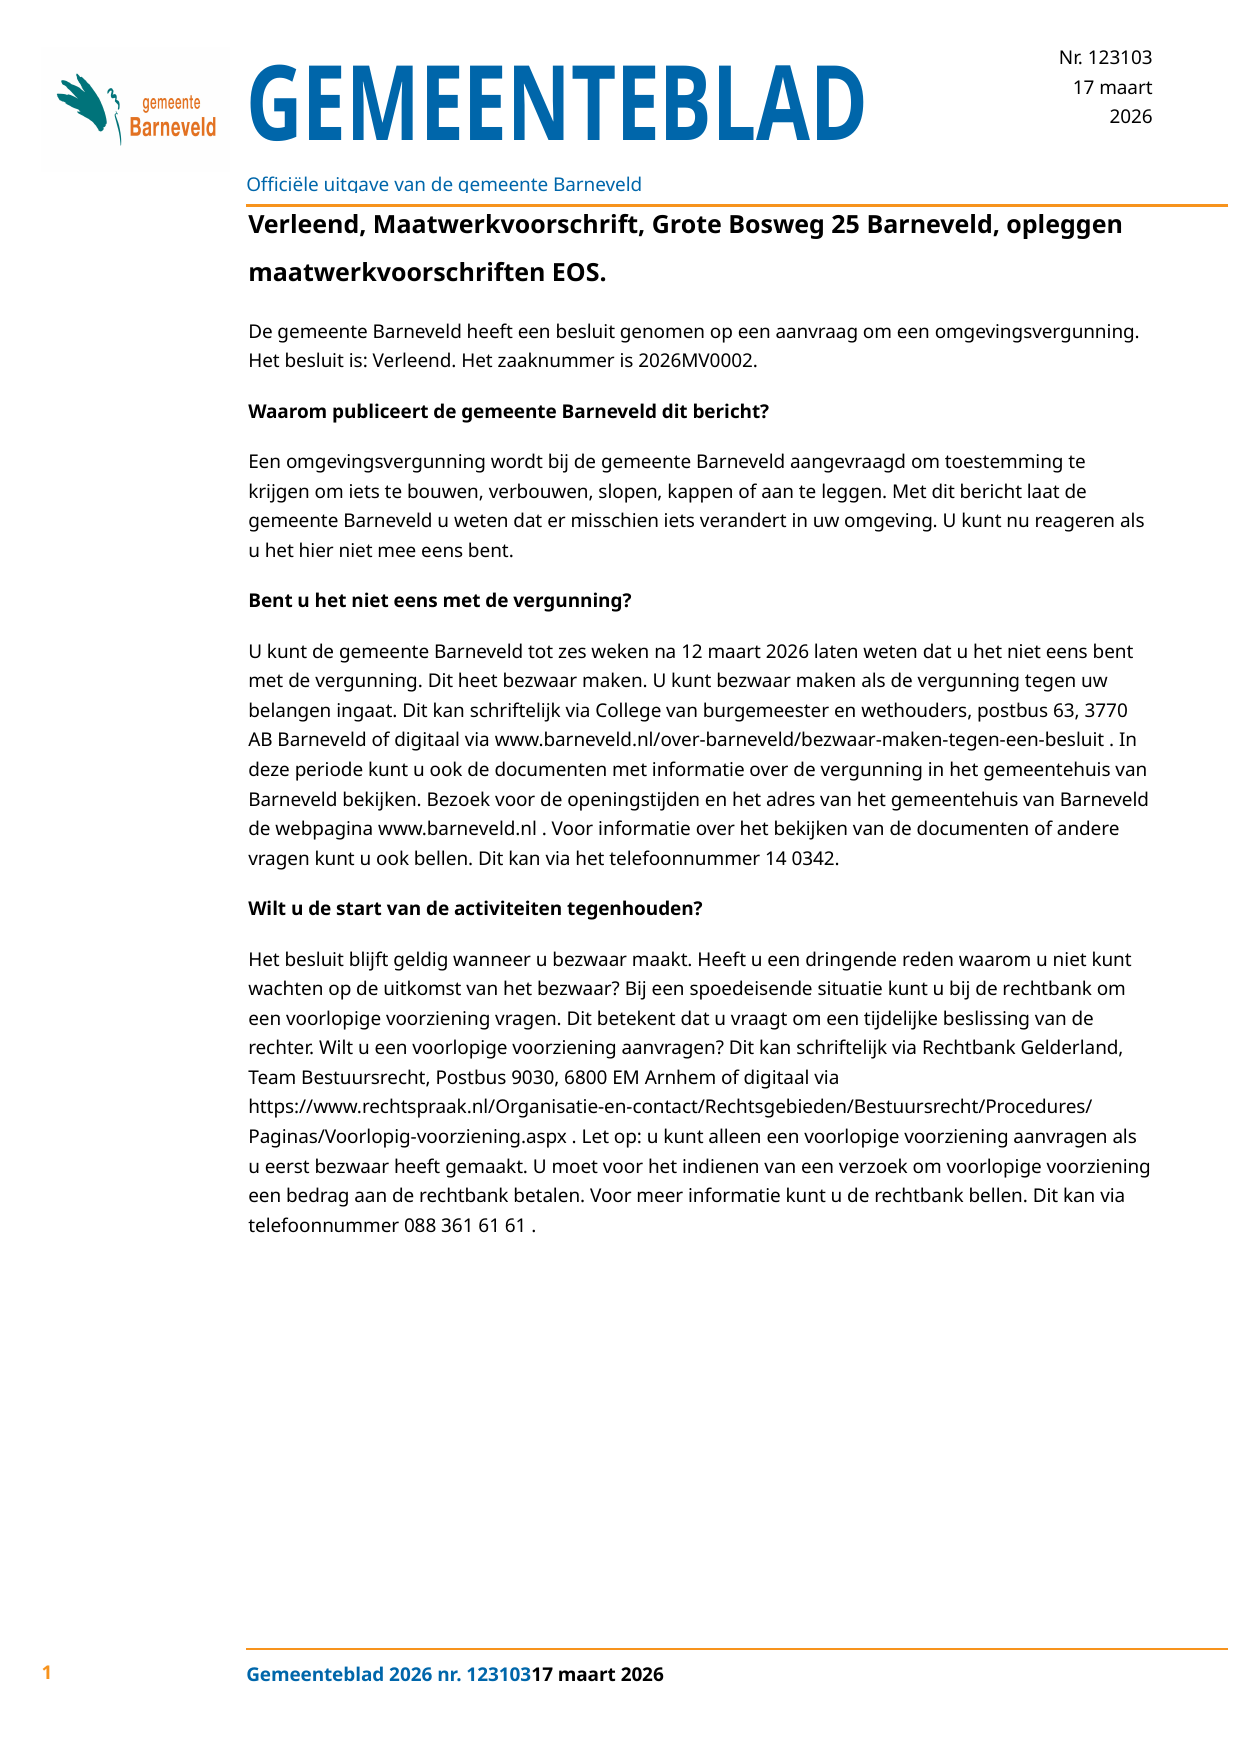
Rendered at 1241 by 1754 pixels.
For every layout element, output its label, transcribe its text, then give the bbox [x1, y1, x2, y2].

text De gemeente Barneveld heeft een besluit genomen op een aanvraag om een omgevingsvergunning. Het besluit is: Verleend. Het zaaknummer is 2026MV0002. [248, 318, 1152, 373]
text Bent u het niet eens met de vergunning? [248, 587, 1152, 613]
text Waarom publiceert de gemeente Barneveld dit bericht? [248, 398, 1152, 424]
text Een omgevingsvergunning wordt bij de gemeente Barneveld aangevraagd om toestemming te krijgen om iets te bouwen, verbouwen, slopen, kappen of aan te leggen. Met dit bericht laat de gemeente Barneveld u weten dat er misschien iets verandert in uw omgeving. U kunt nu reageren als u het hier niet mee eens bent. [248, 448, 1152, 563]
text U kunt de gemeente Barneveld tot zes weken na 12 maart 2026 laten weten dat u het niet eens bent met de vergunning. Dit heet bezwaar maken. U kunt bezwaar maken als de vergunning tegen uw belangen ingaat. Dit kan schriftelijk via College van burgemeester en wethouders, postbus 63, 3770 AB Barneveld of digitaal via www.barneveld.nl/over-barneveld/bezwaar-maken-tegen-een-besluit . In deze periode kunt u ook de documenten met informatie over de vergunning in het gemeentehuis van Barneveld bekijken. Bezoek voor de openingstijden en het adres van het gemeentehuis van Barneveld de webpagina www.barneveld.nl . Voor informatie over het bekijken van de documenten of andere vragen kunt u ook bellen. Dit kan via het telefoonnummer 14 0342. [248, 638, 1152, 871]
text Wilt u de start van de activiteiten tegenhouden? [248, 895, 1152, 921]
text Verleend, Maatwerkvoorschrift, Grote Bosweg 25 Barneveld, opleggen maatwerkvoorschriften EOS. [248, 207, 1152, 288]
text Het besluit blijft geldig wanneer u bezwaar maakt. Heeft u een dringende reden waarom u niet kunt wachten op de uitkomst van het bezwaar? Bij een spoedeisende situatie kunt u bij de rechtbank om een voorlopige voorziening vragen. Dit betekent dat u vraagt om een tijdelijke beslissing van de rechter. Wilt u een voorlopige voorziening aanvragen? Dit kan schriftelijk via Rechtbank Gelderland, Team Bestuursrecht, Postbus 9030, 6800 EM Arnhem of digitaal via https://www.rechtspraak.nl/Organisatie-en-contact/Rechtsgebieden/Bestuursrecht/Procedures/Paginas/Voorlopig-voorziening.aspx . Let op: u kunt alleen een voorlopige voorziening aanvragen als u eerst bezwaar heeft gemaakt. U moet voor het indienen van een verzoek om voorlopige voorziening een bedrag aan de rechtbank betalen. Voor meer informatie kunt u de rechtbank bellen. Dit kan via telefoonnummer 088 361 61 61 . [248, 946, 1152, 1238]
picture [41, 47, 231, 172]
